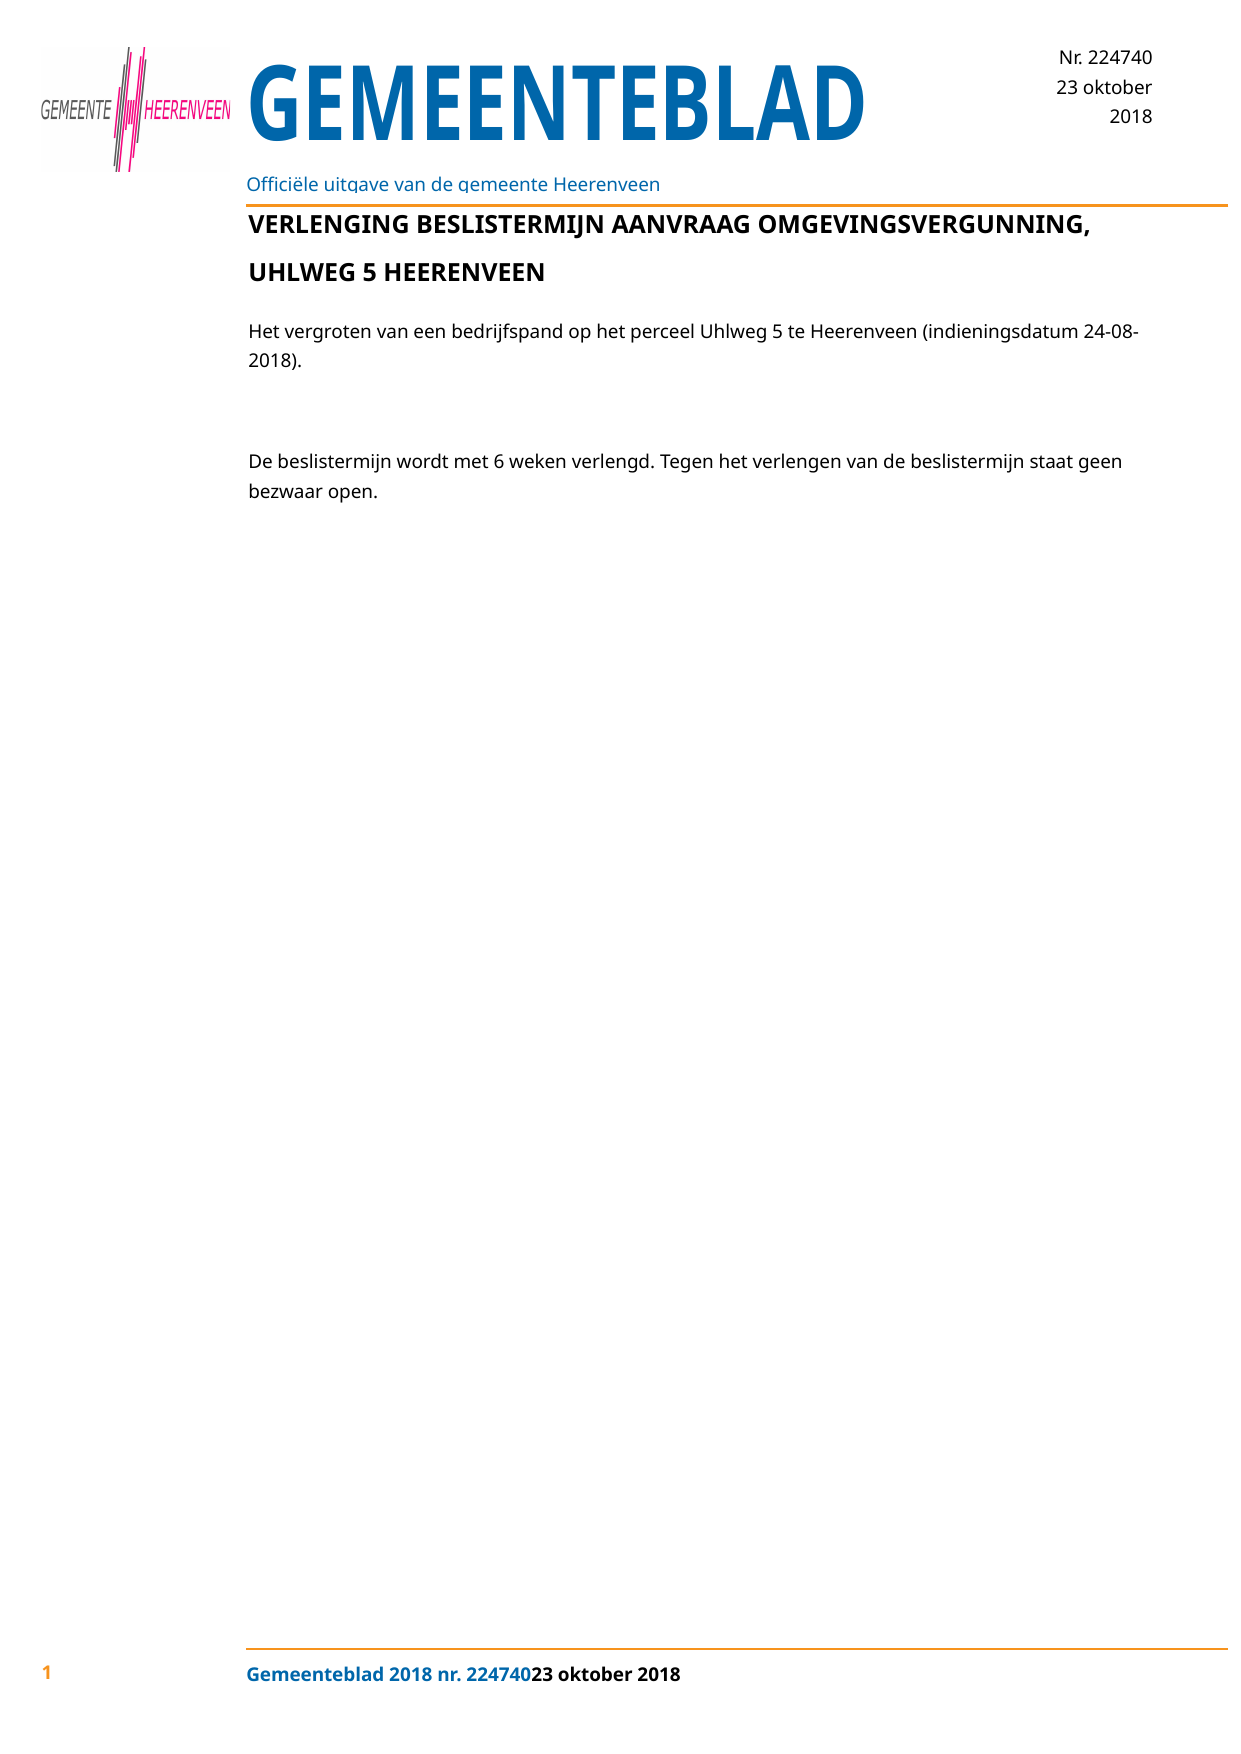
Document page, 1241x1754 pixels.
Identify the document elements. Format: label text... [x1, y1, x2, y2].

text Het vergroten van een bedrijfspand op het perceel Uhlweg 5 te Heerenveen (indieningsdatum 24-08-2018). [248, 318, 1152, 373]
picture [41, 47, 231, 172]
text VERLENGING BESLISTERMIJN AANVRAAG OMGEVINGSVERGUNNING, UHLWEG 5 HEERENVEEN [248, 207, 1152, 288]
text De beslistermijn wordt met 6 weken verlengd. Tegen het verlengen van de beslistermijn staat geen bezwaar open. [248, 448, 1152, 504]
